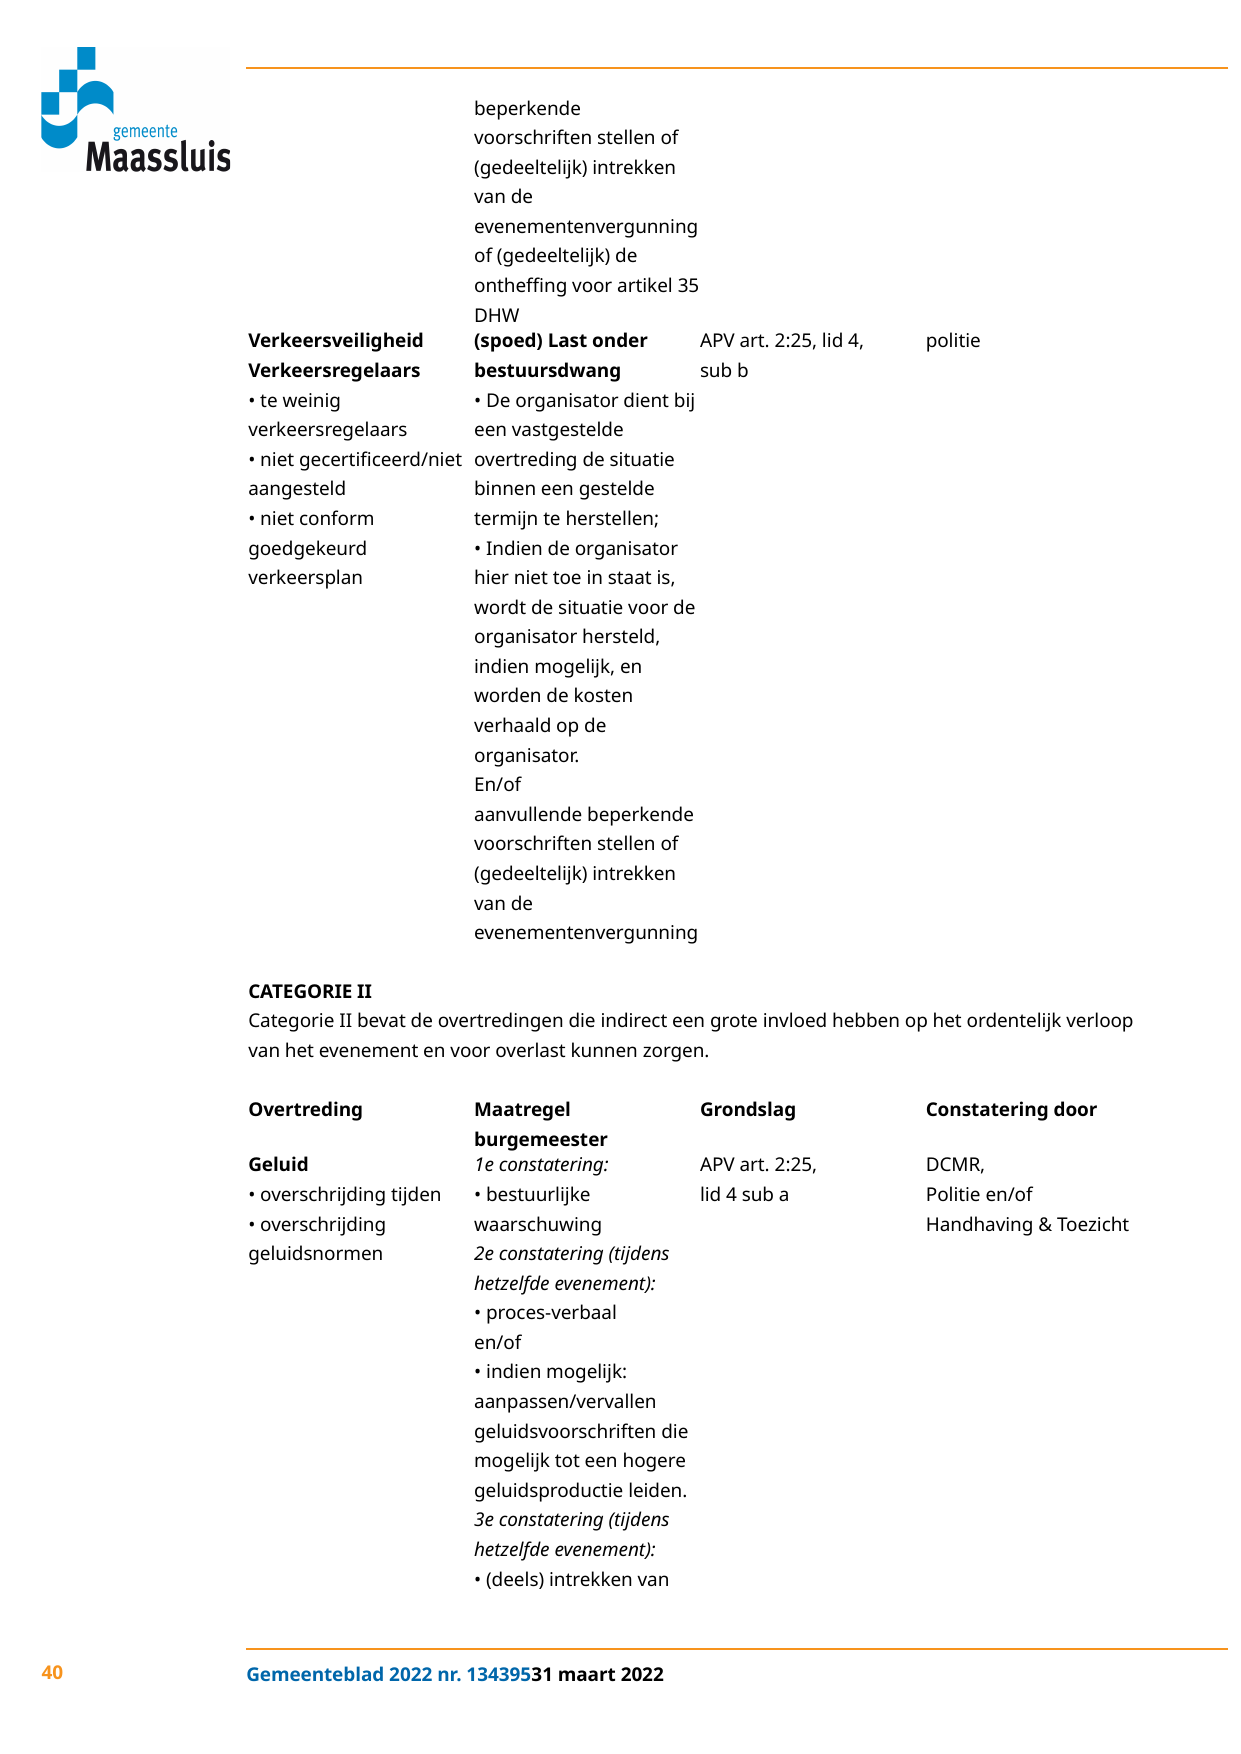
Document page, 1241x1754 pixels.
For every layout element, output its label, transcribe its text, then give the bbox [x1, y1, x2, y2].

table_cell [700, 95, 926, 328]
picture [41, 47, 231, 172]
table_header Grondslag [700, 1096, 926, 1152]
table_cell beperkende voorschriften stellen of (gedeeltelijk) intrekken van de evenementenvergunning of (gedeeltelijk) de ontheffing voor artikel 35 DHW [474, 95, 700, 328]
text Categorie II bevat de overtredingen die indirect een grote invloed hebben op het ordentelijk verloop van het evenement en voor overlast kunnen zorgen. [248, 1007, 1152, 1063]
table_cell Verkeersveiligheid Verkeersregelaars • te weinig verkeersregelaars • niet gecertificeerd/niet aangesteld • niet conform goedgekeurd verkeersplan [248, 328, 474, 945]
table_header Constatering door [926, 1096, 1152, 1152]
table_cell DCMR, Politie en/of Handhaving & Toezicht [926, 1152, 1152, 1591]
table_cell 1e constatering: • bestuurlijke waarschuwing 2e constatering (tijdens hetzelfde evenement): • proces-verbaal en/of • indien mogelijk: aanpassen/vervallen geluidsvoorschriften die mogelijk tot een hogere geluidsproductie leiden. 3e constatering (tijdens hetzelfde evenement): • (deels) intrekken van [474, 1152, 700, 1591]
table_cell politie [926, 328, 1152, 945]
table_cell APV art. 2:25, lid 4, sub b [700, 328, 926, 945]
table_header Maatregel burgemeester [474, 1096, 700, 1152]
text CATEGORIE II [248, 978, 1152, 1003]
table_cell Geluid • overschrijding tijden • overschrijding geluidsnormen [248, 1152, 474, 1591]
table_cell (spoed) Last onder bestuursdwang • De organisator dient bij een vastgestelde overtreding de situatie binnen een gestelde termijn te herstellen; • Indien de organisator hier niet toe in staat is, wordt de situatie voor de organisator hersteld, indien mogelijk, en worden de kosten verhaald op de organisator. En/of aanvullende beperkende voorschriften stellen of (gedeeltelijk) intrekken van de evenementenvergunning [474, 328, 700, 945]
table_header Overtreding [248, 1096, 474, 1152]
picture [41, 47, 77, 92]
table_cell APV art. 2:25, lid 4 sub a [700, 1152, 926, 1591]
table_cell [248, 95, 474, 328]
table_cell [926, 95, 1152, 328]
